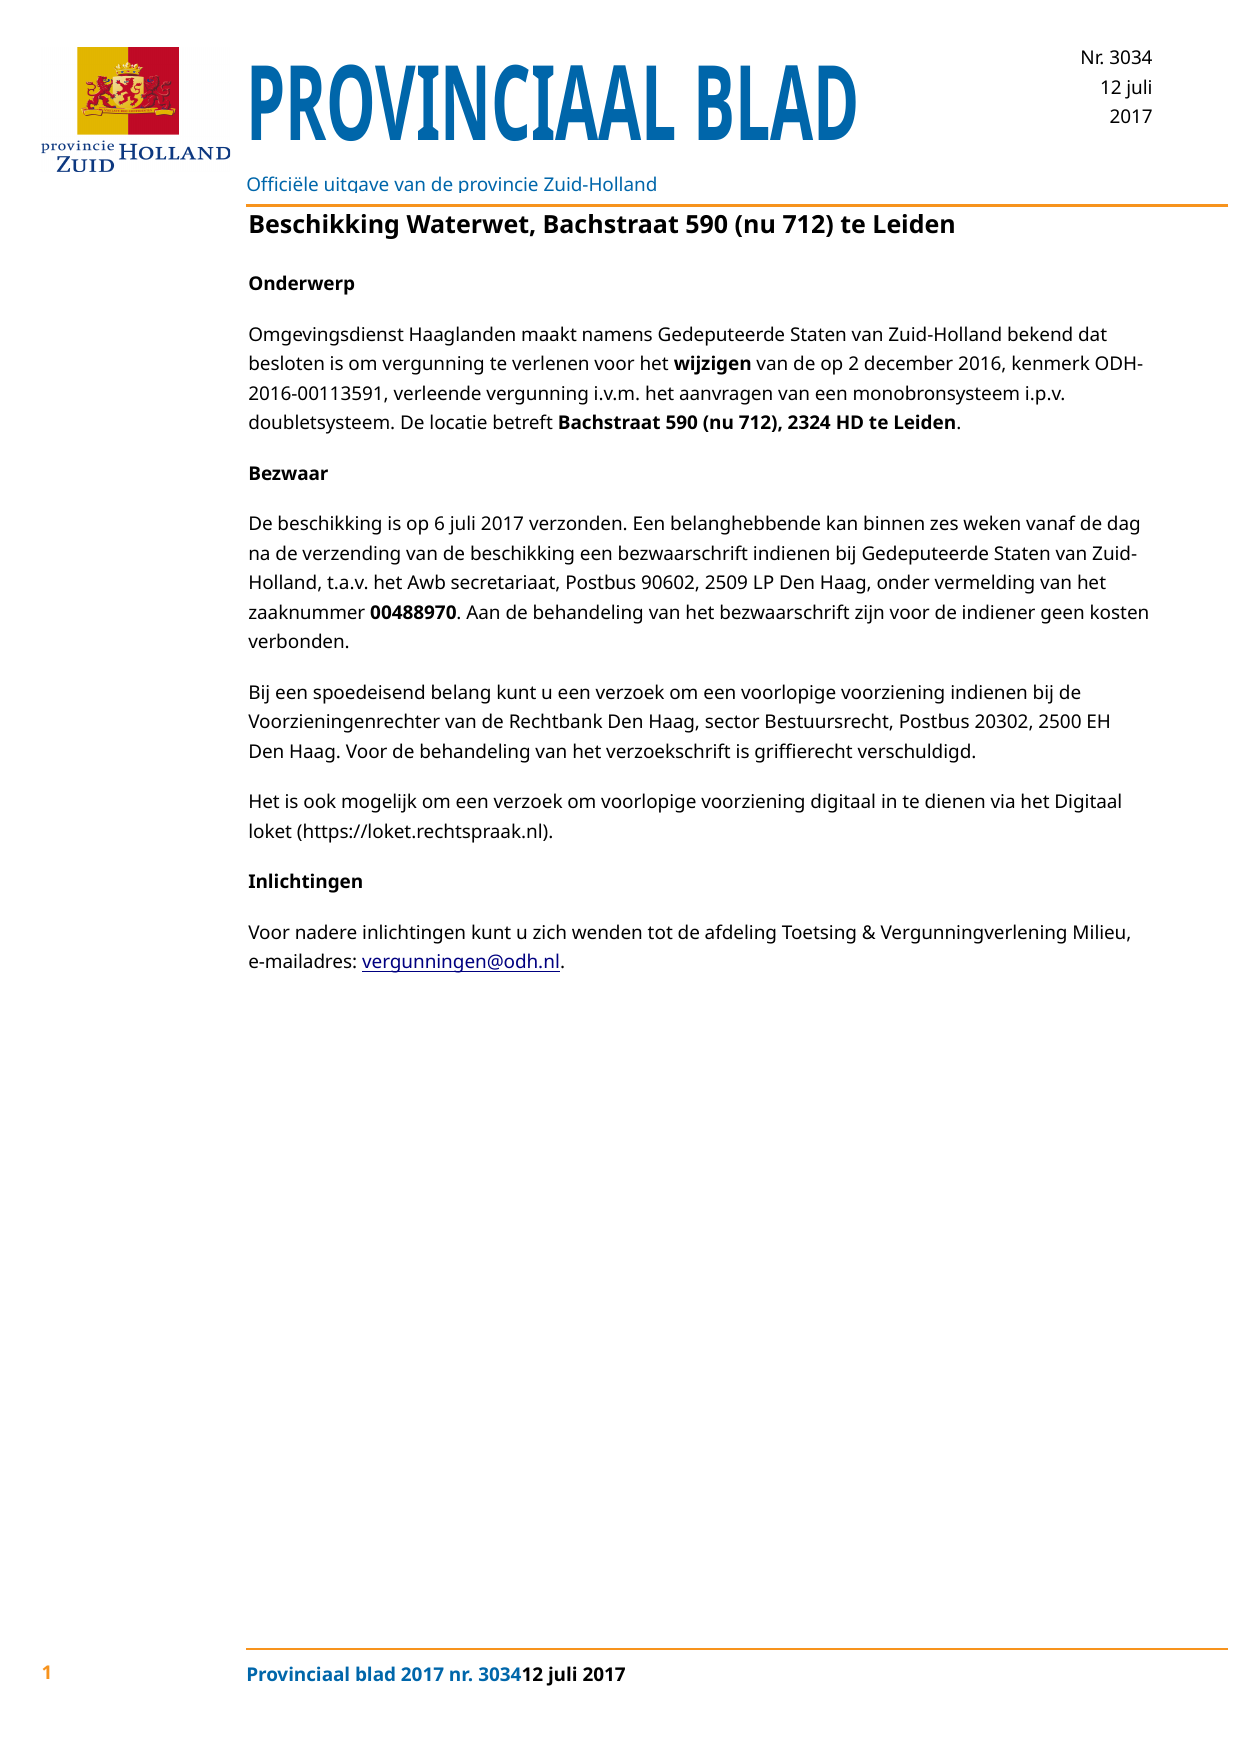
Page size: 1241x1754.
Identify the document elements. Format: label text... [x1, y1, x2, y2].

text De beschikking is op 6 juli 2017 verzonden. Een belanghebbende kan binnen zes weken vanaf de dag na de verzending van de beschikking een bezwaarschrift indienen bij Gedeputeerde Staten van Zuid-Holland, t.a.v. het Awb secretariaat, Postbus 90602, 2509 LP Den Haag, onder vermelding van het zaaknummer 00488970. Aan de behandeling van het bezwaarschrift zijn voor de indiener geen kosten verbonden. [248, 510, 1152, 654]
text Bezwaar [248, 460, 1152, 486]
picture [41, 47, 231, 172]
text Het is ook mogelijk om een verzoek om voorlopige voorziening digitaal in te dienen via het Digitaal loket (https://loket.rechtspraak.nl). [248, 789, 1152, 844]
text Omgevingsdienst Haaglanden maakt namens Gedeputeerde Staten van Zuid-Holland bekend dat besloten is om vergunning te verlenen voor het wijzigen van de op 2 december 2016, kenmerk ODH-2016-00113591, verleende vergunning i.v.m. het aanvragen van een monobronsysteem i.p.v. doubletsysteem. De locatie betreft Bachstraat 590 (nu 712), 2324 HD te Leiden. [248, 321, 1152, 435]
text Voor nadere inlichtingen kunt u zich wenden tot de afdeling Toetsing & Vergunningverlening Milieu, e-mailadres: vergunningen@odh.nl. [248, 919, 1152, 974]
text Bij een spoedeisend belang kunt u een verzoek om een voorlopige voorziening indienen bij de Voorzieningenrechter van de Rechtbank Den Haag, sector Bestuursrecht, Postbus 20302, 2500 EH Den Haag. Voor de behandeling van het verzoekschrift is griffierecht verschuldigd. [248, 679, 1152, 764]
text Onderwerp [248, 270, 1152, 296]
text Beschikking Waterwet, Bachstraat 590 (nu 712) te Leiden [248, 207, 1152, 241]
text Inlichtingen [248, 869, 1152, 894]
